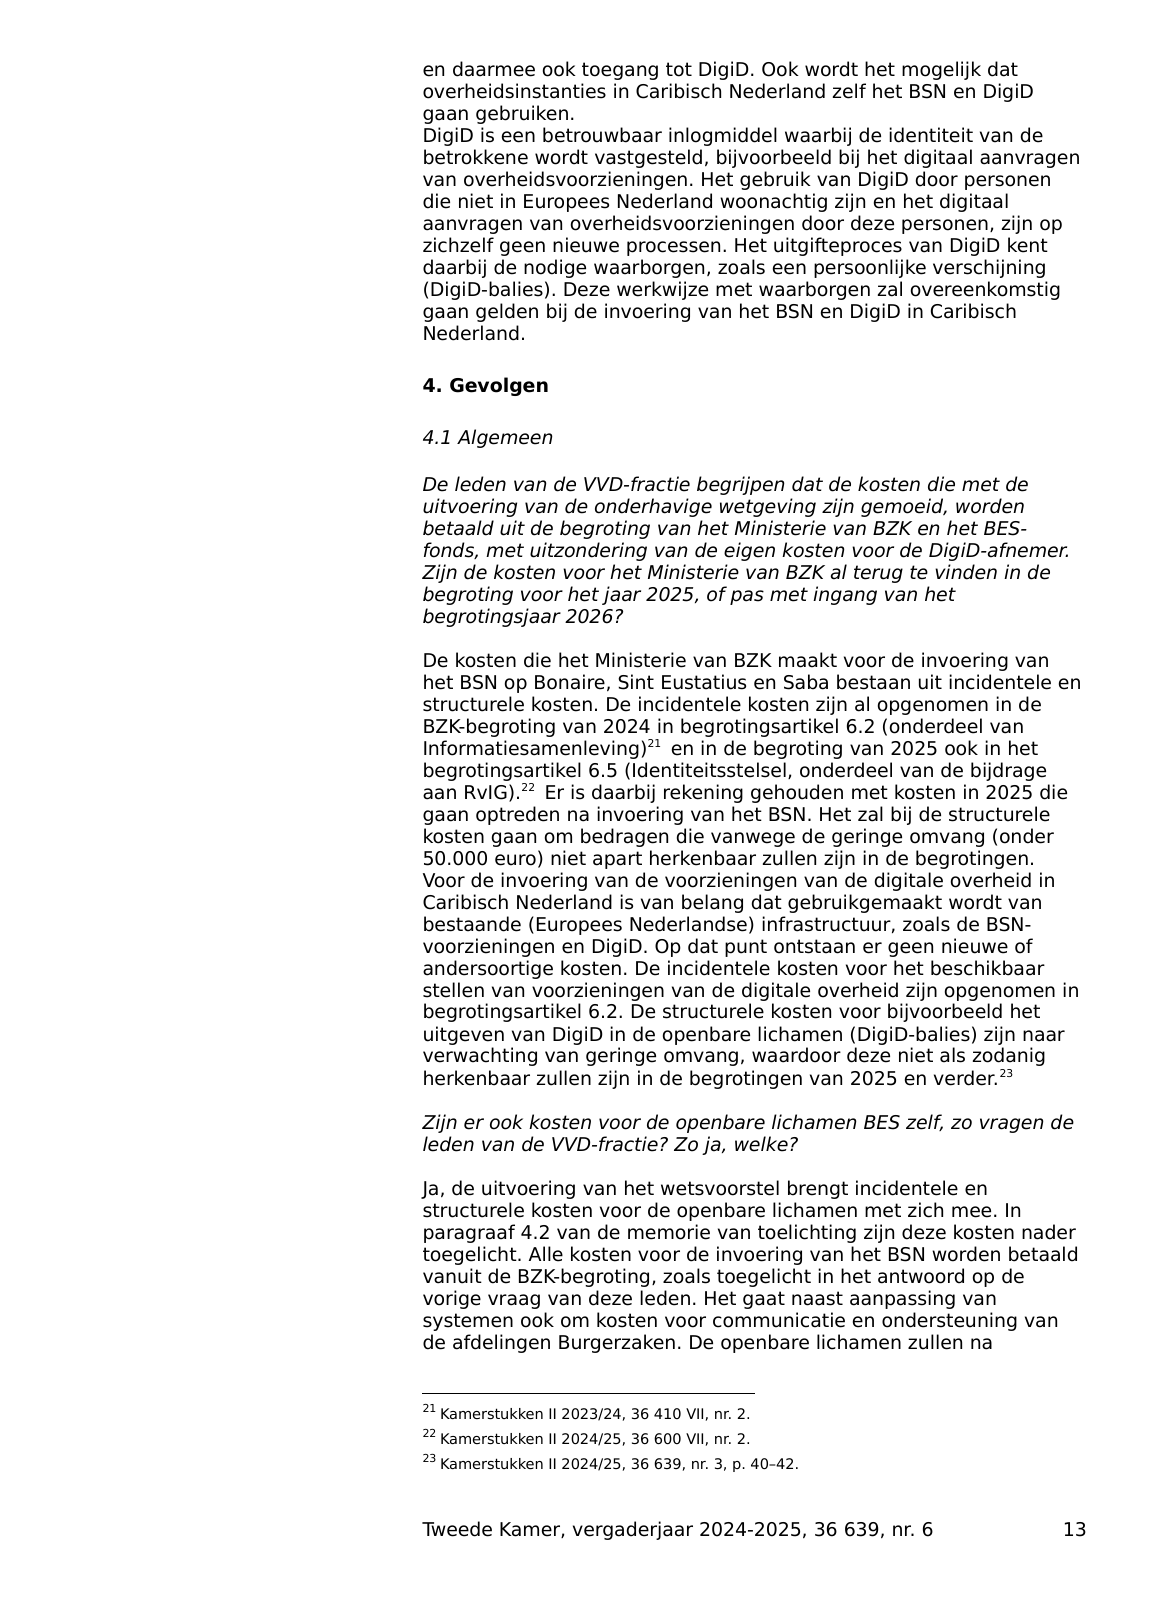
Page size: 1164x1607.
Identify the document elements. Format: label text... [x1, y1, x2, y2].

text DigiD is een betrouwbaar inlogmiddel waarbij de identiteit van de betrokkene wordt vastgesteld, bijvoorbeeld bij het digitaal aanvragen van overheidsvoorzieningen. Het gebruik van DigiD door personen die niet in Europees Nederland woonachtig zijn en het digitaal aanvragen van overheidsvoorzieningen door deze personen, zijn op zichzelf geen nieuwe processen. Het uitgifteproces van DigiD kent daarbij de nodige waarborgen, zoals een persoonlijke verschijning (DigiD-balies). Deze werkwijze met waarborgen zal overeenkomstig gaan gelden bij de invoering van het BSN en DigiD in Caribisch Nederland. [422, 125, 1087, 345]
text Kamerstukken II 2024/25, 36 600 VII, nr. 2. [422, 1427, 1087, 1449]
text De leden van de VVD-fractie begrijpen dat de kosten die met de uitvoering van de onderhavige wetgeving zijn gemoeid, worden betaald uit de begroting van het Ministerie van BZK en het BES-fonds, met uitzondering van de eigen kosten voor de DigiD-afnemer. Zijn de kosten voor het Ministerie van BZK al terug te vinden in de begroting voor het jaar 2025, of pas met ingang van het begrotingsjaar 2026? [422, 474, 1087, 628]
subtitle 4. Gevolgen [422, 375, 1087, 397]
text Kamerstukken II 2023/24, 36 410 VII, nr. 2. [422, 1402, 1087, 1424]
text Ja, de uitvoering van het wetsvoorstel brengt incidentele en structurele kosten voor de openbare lichamen met zich mee. In paragraaf 4.2 van de memorie van toelichting zijn deze kosten nader toegelicht. Alle kosten voor de invoering van het BSN worden betaald vanuit de BZK-begroting, zoals toegelicht in het antwoord op de vorige vraag van deze leden. Het gaat naast aanpassing van systemen ook om kosten voor communicatie en ondersteuning van de afdelingen Burgerzaken. De openbare lichamen zullen na [422, 1178, 1087, 1353]
subtitle 4.1 Algemeen [422, 427, 1087, 449]
text Voor de invoering van de voorzieningen van de digitale overheid in Caribisch Nederland is van belang dat gebruikgemaakt wordt van bestaande (Europees Nederlandse) infrastructuur, zoals de BSN-voorzieningen en DigiD. Op dat punt ontstaan er geen nieuwe of andersoortige kosten. De incidentele kosten voor het beschikbaar stellen van voorzieningen van de digitale overheid zijn opgenomen in begrotingsartikel 6.2. De structurele kosten voor bijvoorbeeld het uitgeven van DigiD in de openbare lichamen (DigiD-balies) zijn naar verwachting van geringe omvang, waardoor deze niet als zodanig herkenbaar zullen zijn in de begrotingen van 2025 en verder. [422, 869, 1087, 1089]
text en daarmee ook toegang tot DigiD. Ook wordt het mogelijk dat overheidsinstanties in Caribisch Nederland zelf het BSN en DigiD gaan gebruiken. [422, 59, 1087, 125]
text De kosten die het Ministerie van BZK maakt voor de invoering van het BSN op Bonaire, Sint Eustatius en Saba bestaan uit incidentele en structurele kosten. De incidentele kosten zijn al opgenomen in de BZK-begroting van 2024 in begrotingsartikel 6.2 (onderdeel van Informatiesamenleving) en in de begroting van 2025 ook in het begrotingsartikel 6.5 (Identiteitsstelsel, onderdeel van de bijdrage aan RvIG). Er is daarbij rekening gehouden met kosten in 2025 die gaan optreden na invoering van het BSN. Het zal bij de structurele kosten gaan om bedragen die vanwege de geringe omvang (onder 50.000 euro) niet apart herkenbaar zullen zijn in de begrotingen. [422, 650, 1087, 869]
text Kamerstukken II 2024/25, 36 639, nr. 3, p. 40–42. [422, 1452, 1087, 1474]
text Zijn er ook kosten voor de openbare lichamen BES zelf, zo vragen de leden van de VVD-fractie? Zo ja, welke? [422, 1112, 1087, 1156]
